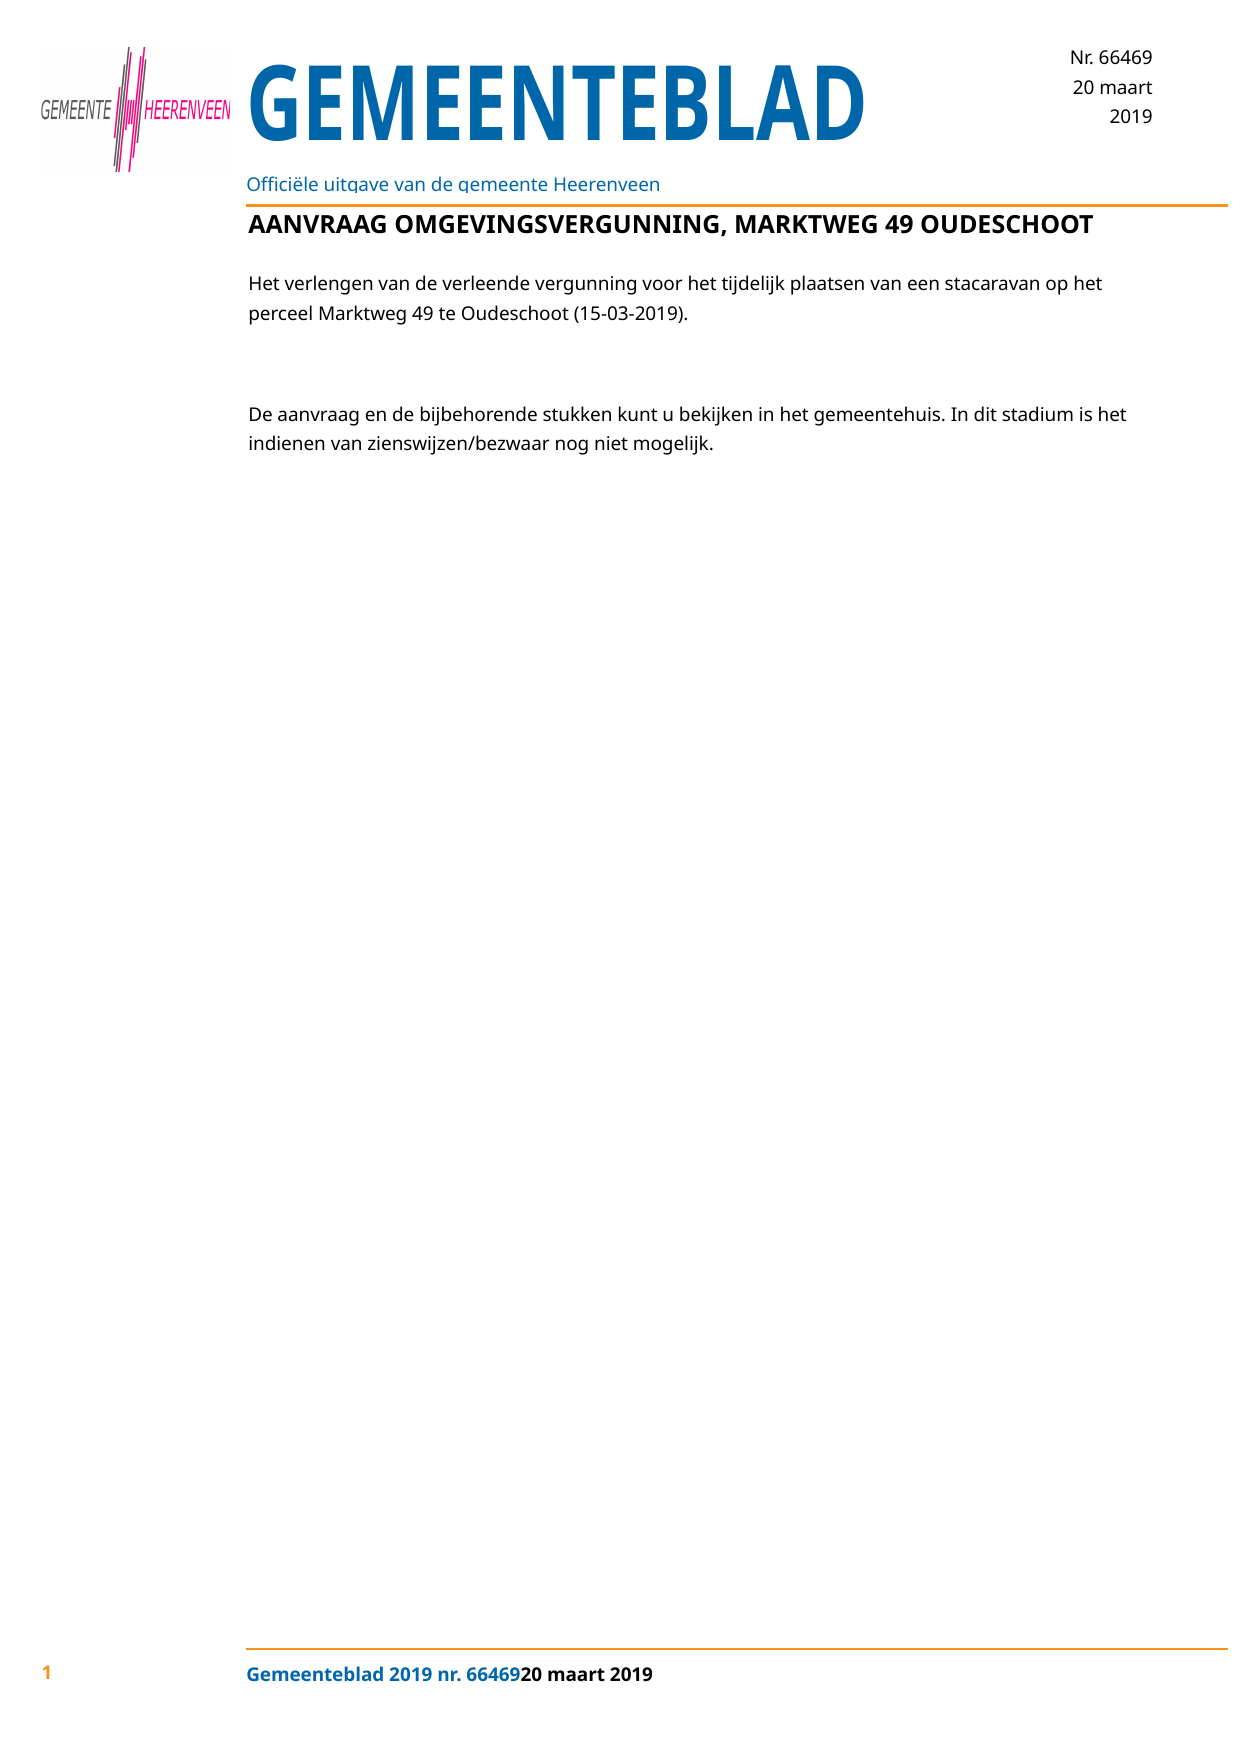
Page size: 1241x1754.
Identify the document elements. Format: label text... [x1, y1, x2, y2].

picture [41, 47, 231, 172]
text Het verlengen van de verleende vergunning voor het tijdelijk plaatsen van een stacaravan op het perceel Marktweg 49 te Oudeschoot (15-03-2019). [248, 270, 1152, 326]
text AANVRAAG OMGEVINGSVERGUNNING, MARKTWEG 49 OUDESCHOOT [248, 207, 1152, 241]
text De aanvraag en de bijbehorende stukken kunt u bekijken in het gemeentehuis. In dit stadium is het indienen van zienswijzen/bezwaar nog niet mogelijk. [248, 401, 1152, 456]
